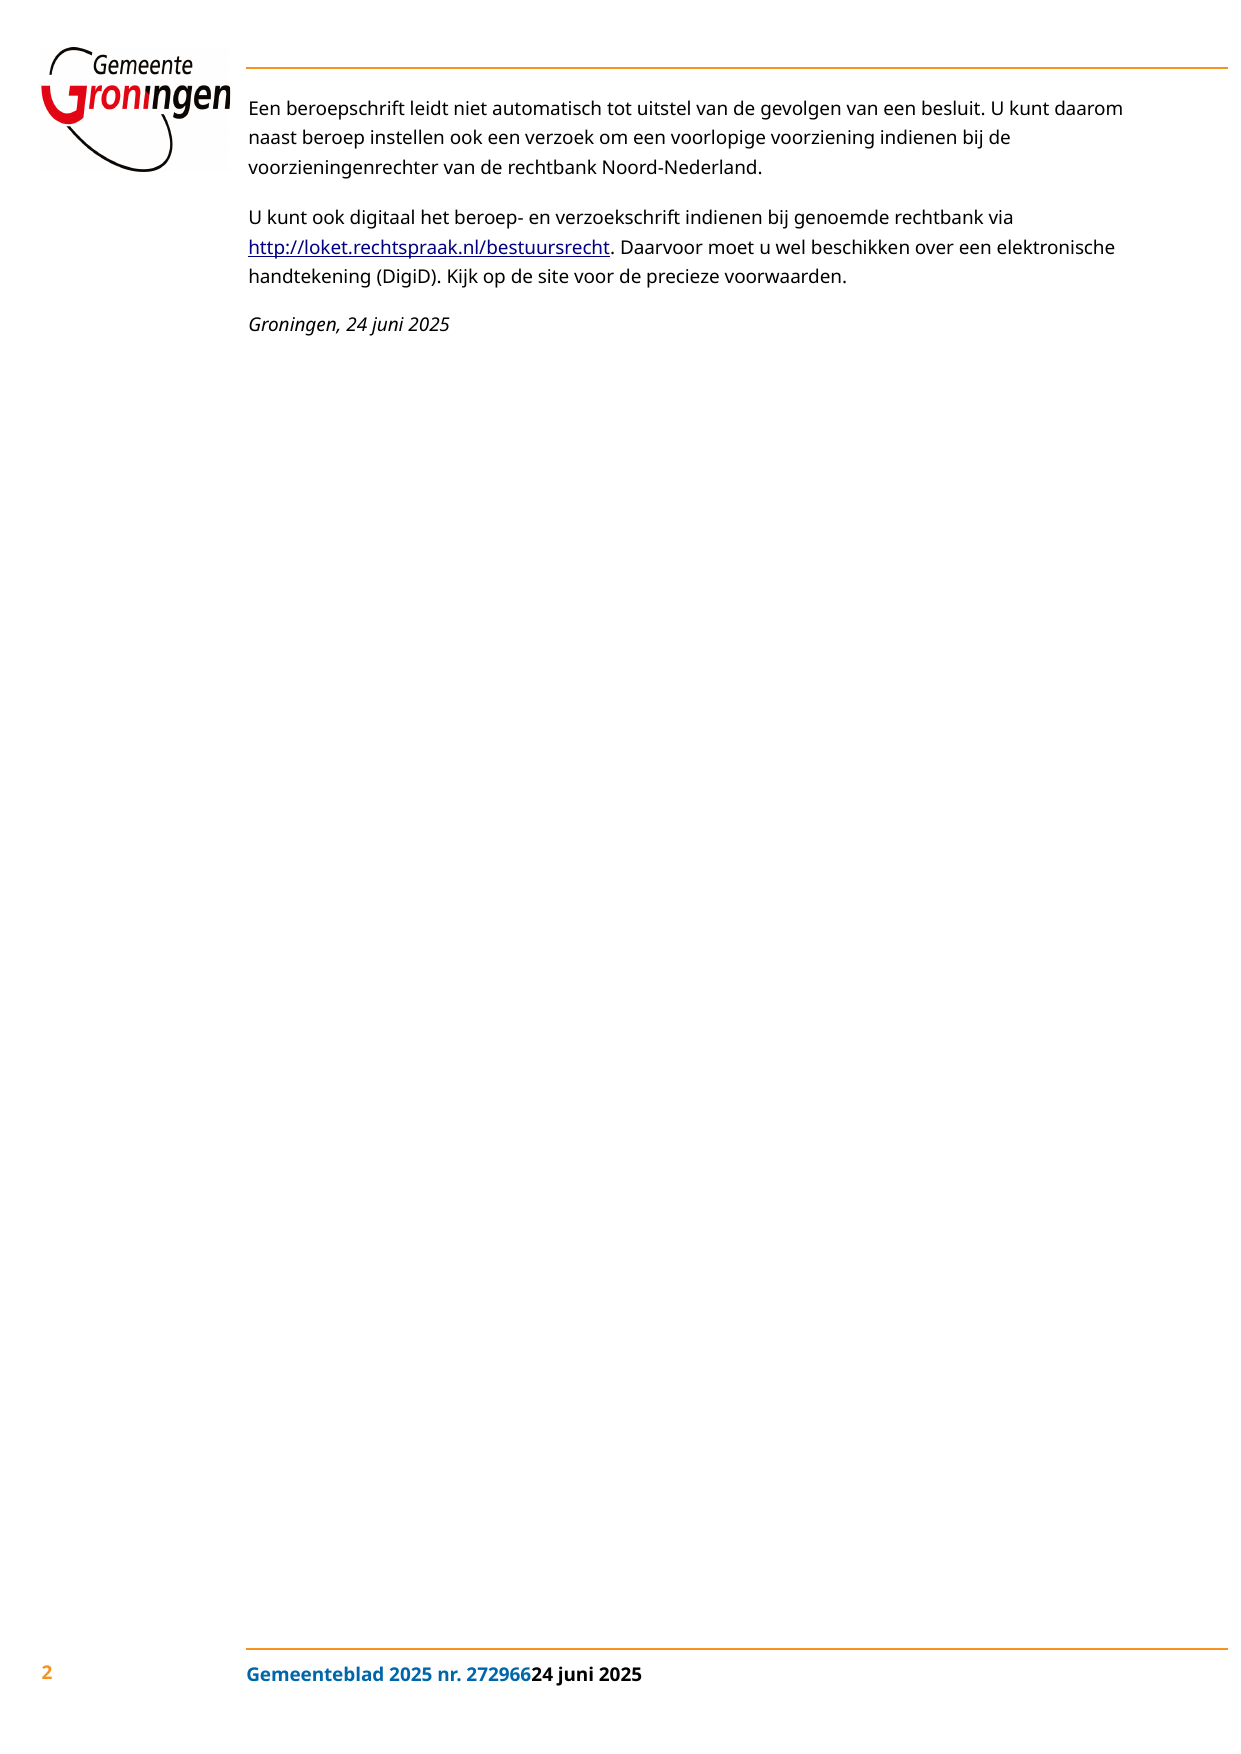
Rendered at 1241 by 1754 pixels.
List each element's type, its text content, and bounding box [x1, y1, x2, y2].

text Een beroepschrift leidt niet automatisch tot uitstel van de gevolgen van een besluit. U kunt daarom naast beroep instellen ook een verzoek om een voorlopige voorziening indienen bij de voorzieningenrechter van de rechtbank Noord-Nederland. [248, 95, 1152, 180]
text U kunt ook digitaal het beroep- en verzoekschrift indienen bij genoemde rechtbank via http://loket.rechtspraak.nl/bestuursrecht. Daarvoor moet u wel beschikken over een elektronische handtekening (DigiD). Kijk op de site voor de precieze voorwaarden. [248, 204, 1152, 289]
picture [41, 47, 231, 172]
text Groningen, 24 juni 2025 [248, 311, 1152, 337]
